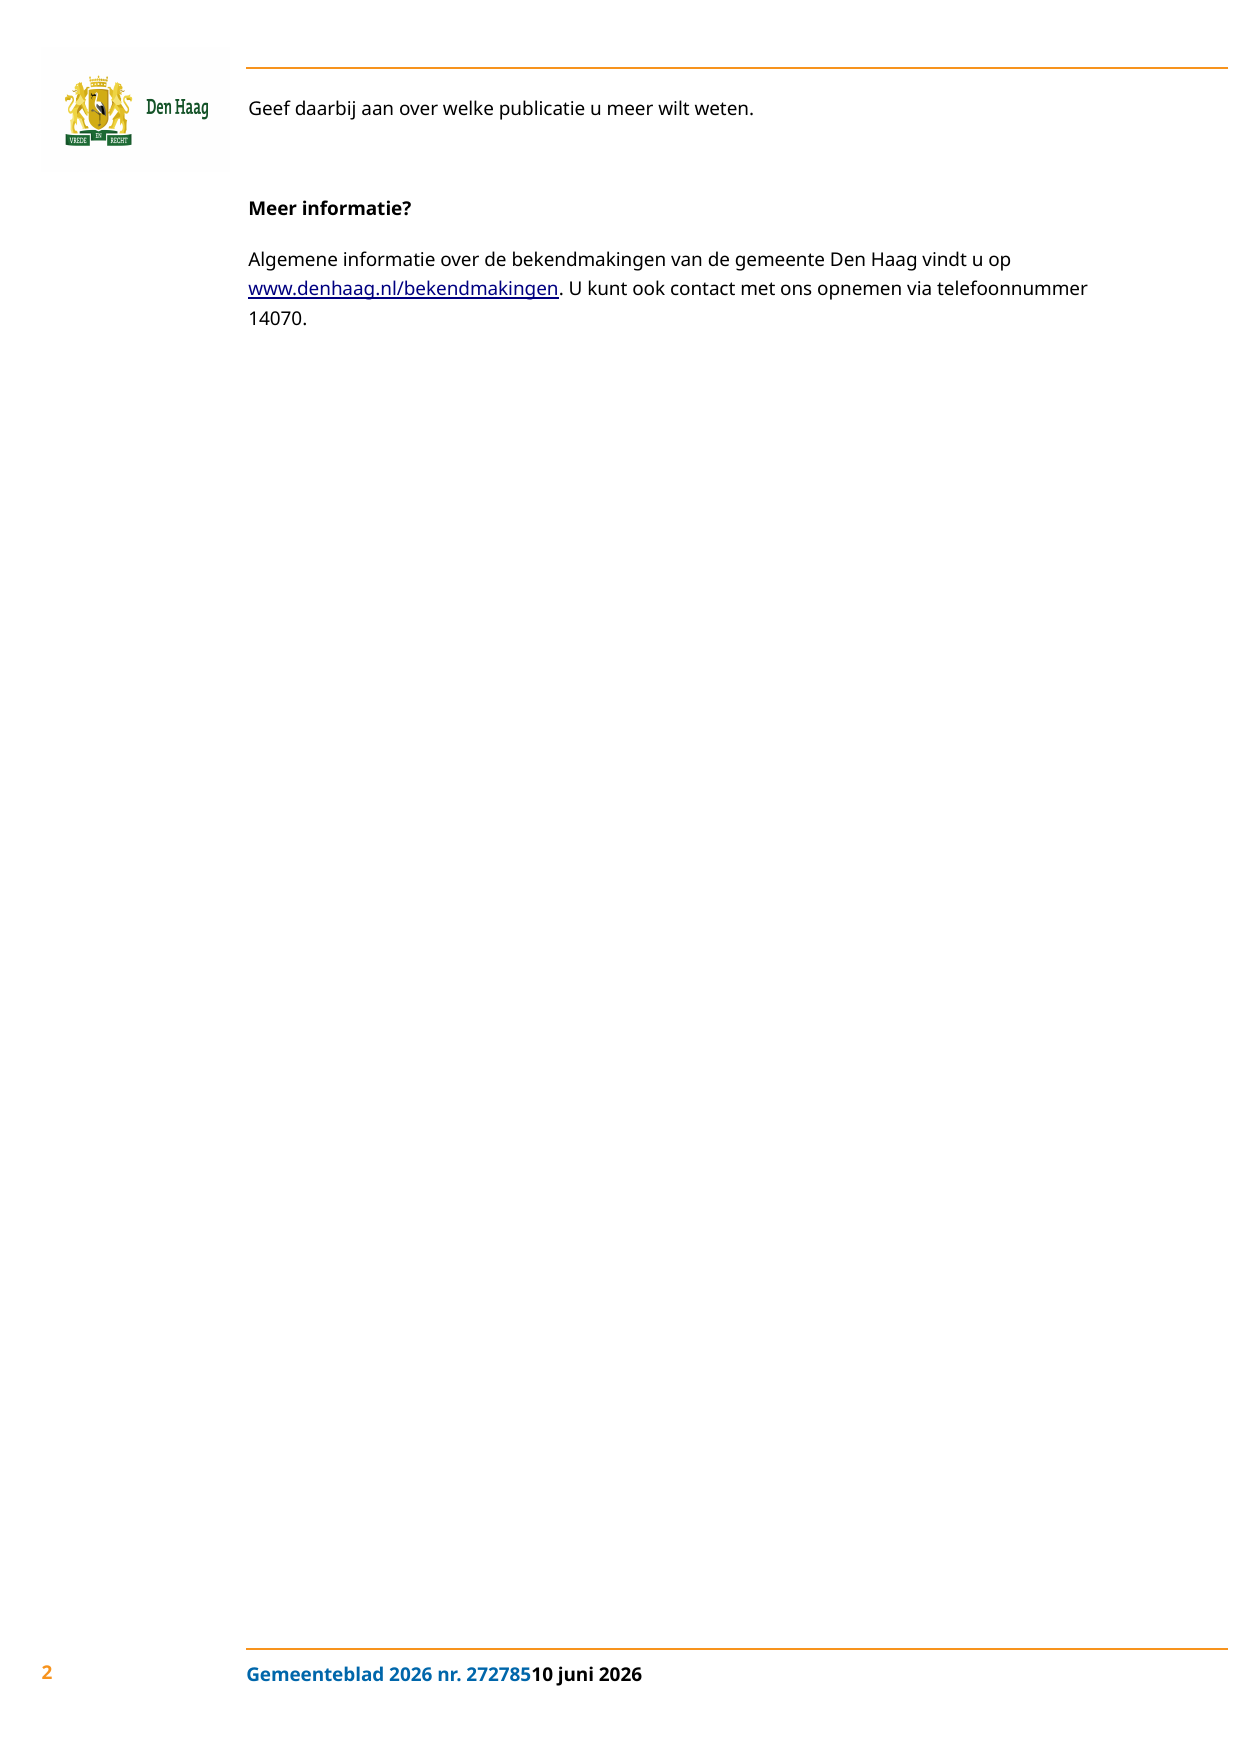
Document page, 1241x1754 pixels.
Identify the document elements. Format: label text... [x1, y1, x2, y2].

text Meer informatie? [248, 196, 1152, 221]
text Algemene informatie over de bekendmakingen van de gemeente Den Haag vindt u op www.denhaag.nl/bekendmakingen. U kunt ook contact met ons opnemen via telefoonnummer 14070. [248, 246, 1152, 331]
picture [41, 47, 231, 172]
text Geef daarbij aan over welke publicatie u meer wilt weten. [248, 95, 1152, 121]
